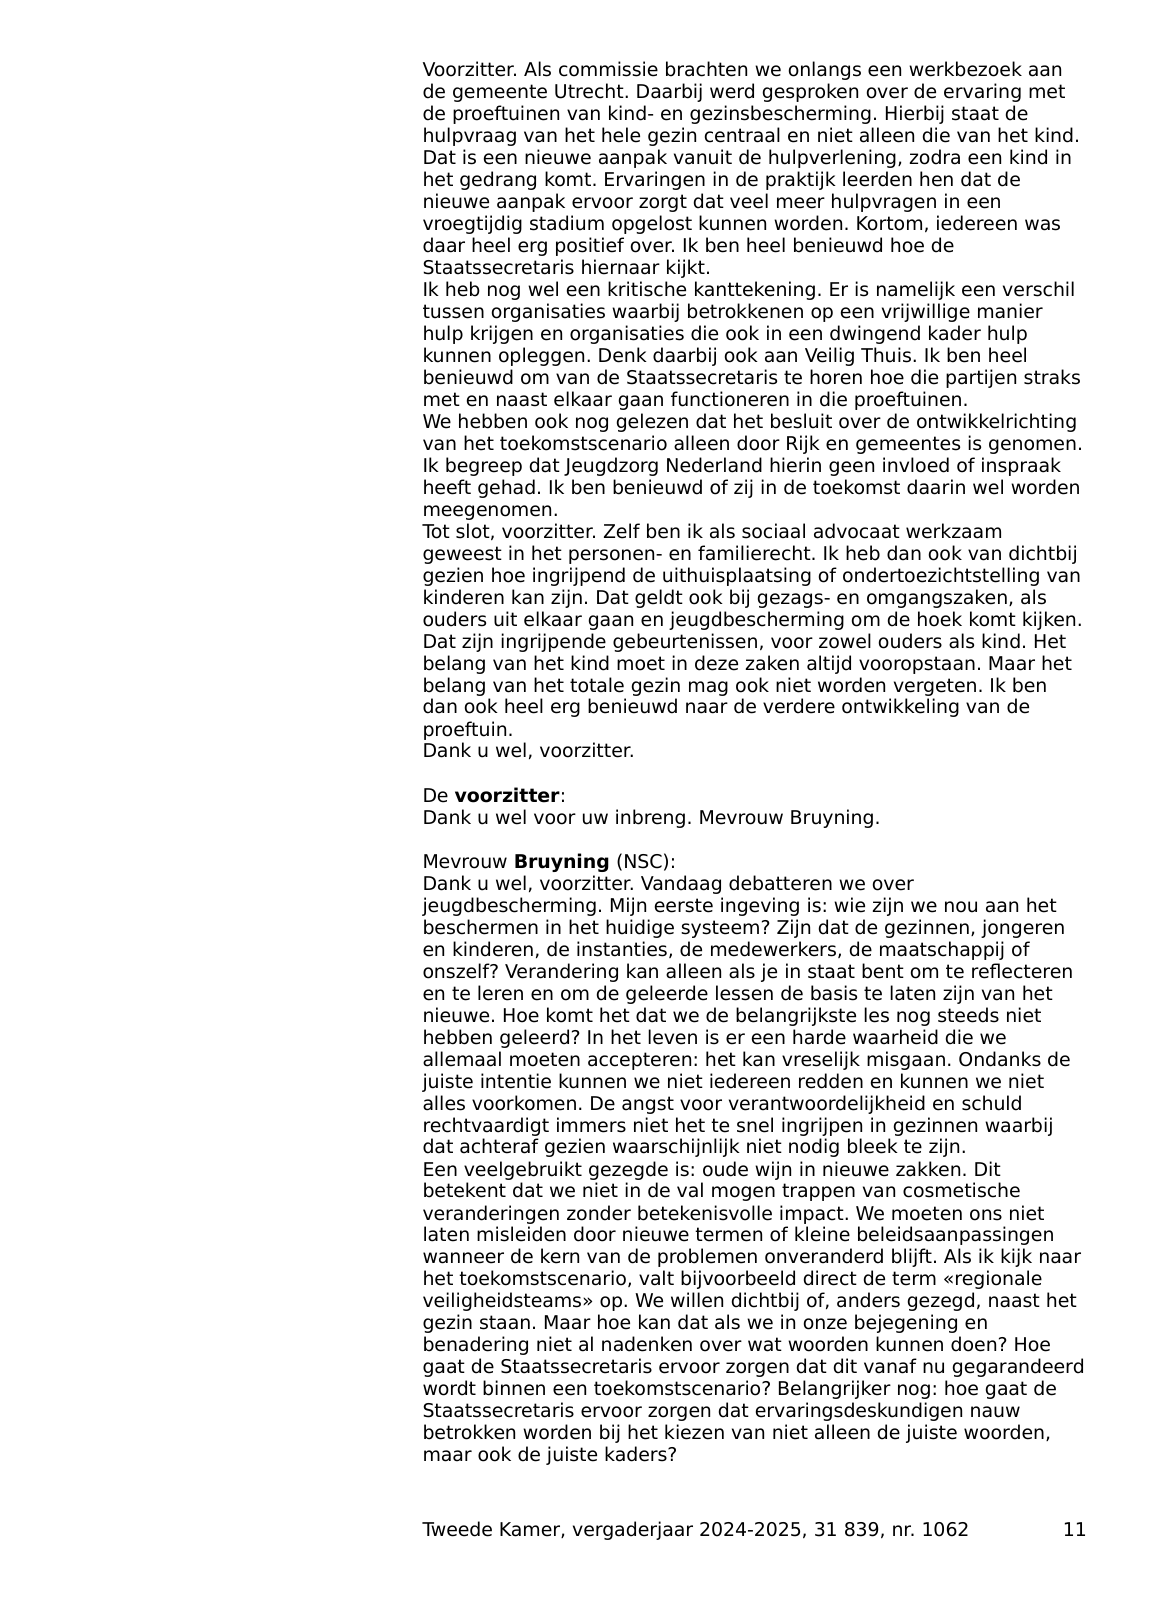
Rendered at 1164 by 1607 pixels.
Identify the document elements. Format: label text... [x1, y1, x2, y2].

text Dank u wel, voorzitter. Vandaag debatteren we over jeugdbescherming. Mijn eerste ingeving is: wie zijn we nou aan het beschermen in het huidige systeem? Zijn dat de gezinnen, jongeren en kinderen, de instanties, de medewerkers, de maatschappij of onszelf? Verandering kan alleen als je in staat bent om te reflecteren en te leren en om de geleerde lessen de basis te laten zijn van het nieuwe. Hoe komt het dat we de belangrijkste les nog steeds niet hebben geleerd? In het leven is er een harde waarheid die we allemaal moeten accepteren: het kan vreselijk misgaan. Ondanks de juiste intentie kunnen we niet iedereen redden en kunnen we niet alles voorkomen. De angst voor verantwoordelijkheid en schuld rechtvaardigt immers niet het te snel ingrijpen in gezinnen waarbij dat achteraf gezien waarschijnlijk niet nodig bleek te zijn. [422, 873, 1087, 1158]
text Tot slot, voorzitter. Zelf ben ik als sociaal advocaat werkzaam geweest in het personen- en familierecht. Ik heb dan ook van dichtbij gezien hoe ingrijpend de uithuisplaatsing of ondertoezichtstelling van kinderen kan zijn. Dat geldt ook bij gezags- en omgangszaken, als ouders uit elkaar gaan en jeugdbescherming om de hoek komt kijken. Dat zijn ingrijpende gebeurtenissen, voor zowel ouders als kind. Het belang van het kind moet in deze zaken altijd vooropstaan. Maar het belang van het totale gezin mag ook niet worden vergeten. Ik ben dan ook heel erg benieuwd naar de verdere ontwikkeling van de proeftuin. [422, 521, 1087, 740]
text Dank u wel, voorzitter. [422, 740, 1087, 762]
text We hebben ook nog gelezen dat het besluit over de ontwikkelrichting van het toekomstscenario alleen door Rijk en gemeentes is genomen. Ik begreep dat Jeugdzorg Nederland hierin geen invloed of inspraak heeft gehad. Ik ben benieuwd of zij in de toekomst daarin wel worden meegenomen. [422, 411, 1087, 521]
text Voorzitter. Als commissie brachten we onlangs een werkbezoek aan de gemeente Utrecht. Daarbij werd gesproken over de ervaring met de proeftuinen van kind- en gezinsbescherming. Hierbij staat de hulpvraag van het hele gezin centraal en niet alleen die van het kind. Dat is een nieuwe aanpak vanuit de hulpverlening, zodra een kind in het gedrang komt. Ervaringen in de praktijk leerden hen dat de nieuwe aanpak ervoor zorgt dat veel meer hulpvragen in een vroegtijdig stadium opgelost kunnen worden. Kortom, iedereen was daar heel erg positief over. Ik ben heel benieuwd hoe de Staatssecretaris hiernaar kijkt. [422, 59, 1087, 279]
text De voorzitter: [422, 784, 1087, 807]
text Ik heb nog wel een kritische kanttekening. Er is namelijk een verschil tussen organisaties waarbij betrokkenen op een vrijwillige manier hulp krijgen en organisaties die ook in een dwingend kader hulp kunnen opleggen. Denk daarbij ook aan Veilig Thuis. Ik ben heel benieuwd om van de Staatssecretaris te horen hoe die partijen straks met en naast elkaar gaan functioneren in die proeftuinen. [422, 279, 1087, 411]
text Een veelgebruikt gezegde is: oude wijn in nieuwe zakken. Dit betekent dat we niet in de val mogen trappen van cosmetische veranderingen zonder betekenisvolle impact. We moeten ons niet laten misleiden door nieuwe termen of kleine beleidsaanpassingen wanneer de kern van de problemen onveranderd blijft. Als ik kijk naar het toekomstscenario, valt bijvoorbeeld direct de term «regionale veiligheidsteams» op. We willen dichtbij of, anders gezegd, naast het gezin staan. Maar hoe kan dat als we in onze bejegening en benadering niet al nadenken over wat woorden kunnen doen? Hoe gaat de Staatssecretaris ervoor zorgen dat dit vanaf nu gegarandeerd wordt binnen een toekomstscenario? Belangrijker nog: hoe gaat de Staatssecretaris ervoor zorgen dat ervaringsdeskundigen nauw betrokken worden bij het kiezen van niet alleen de juiste woorden, maar ook de juiste kaders? [422, 1158, 1087, 1466]
text Mevrouw Bruyning (NSC): [422, 851, 1087, 873]
text Dank u wel voor uw inbreng. Mevrouw Bruyning. [422, 807, 1087, 828]
